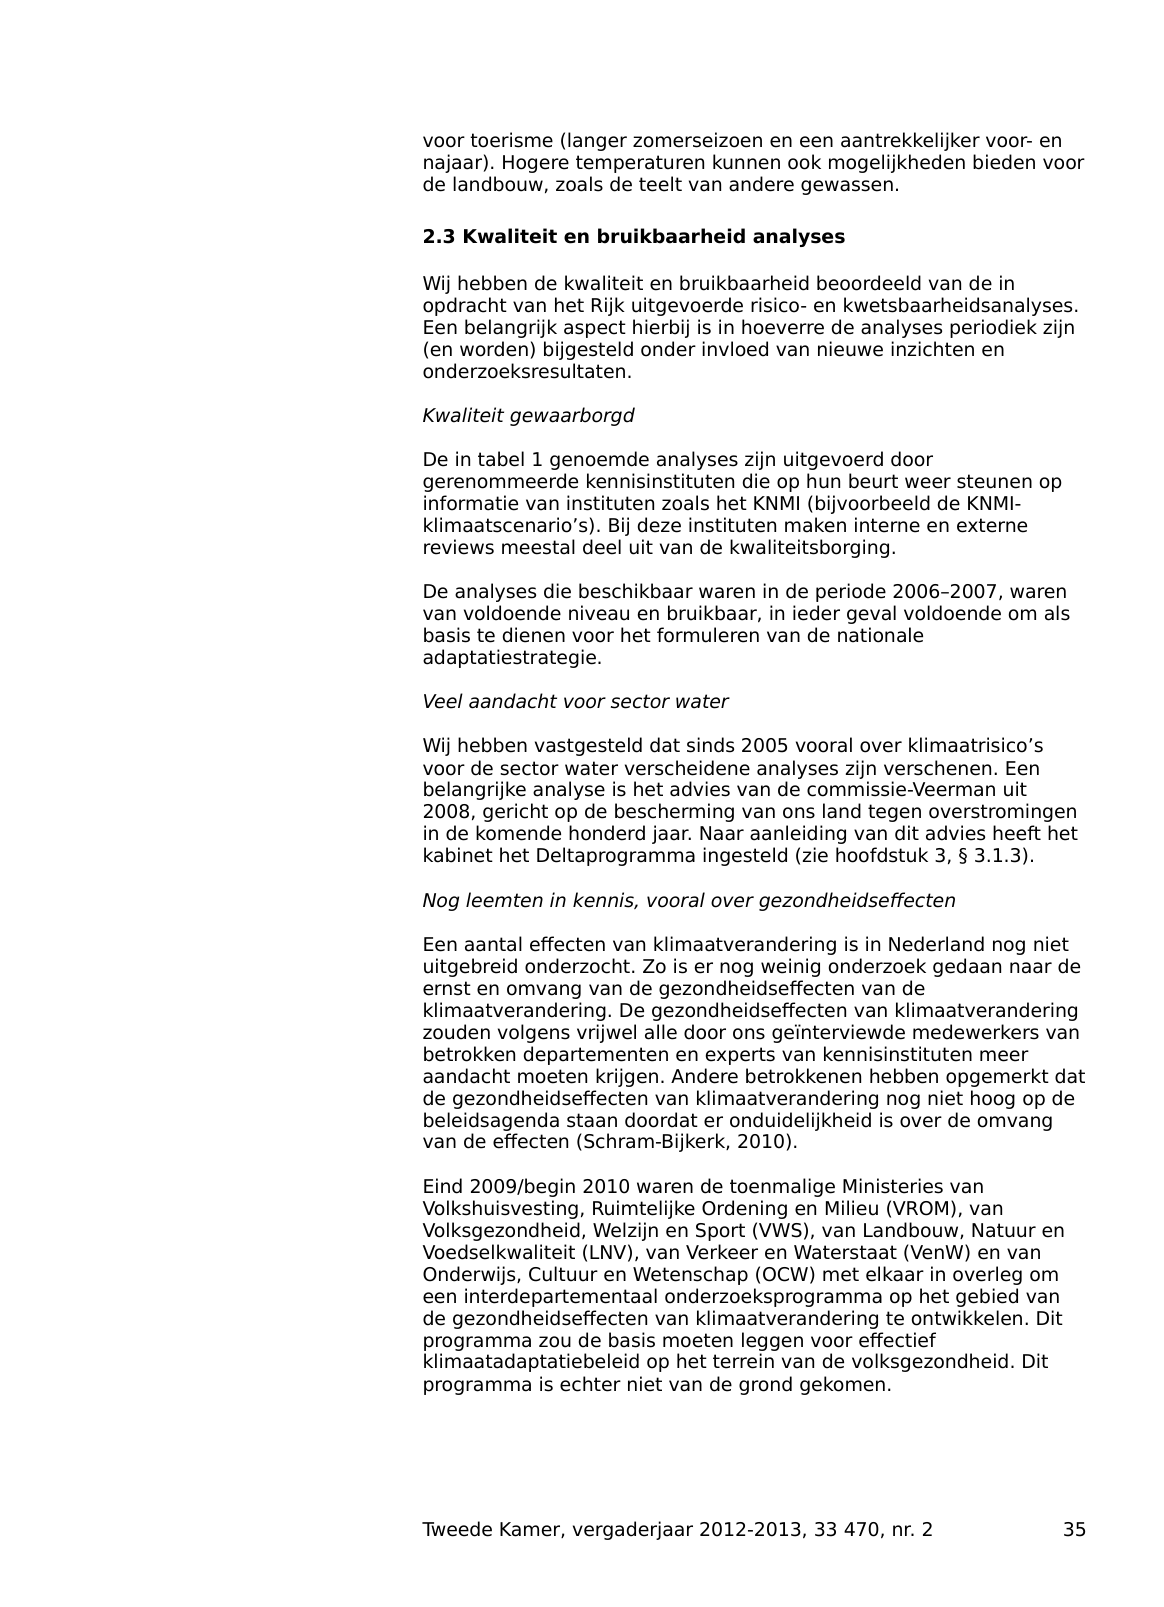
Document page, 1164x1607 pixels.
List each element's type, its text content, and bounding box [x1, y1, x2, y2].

subtitle 2.3 Kwaliteit en bruikbaarheid analyses [422, 226, 1087, 248]
subtitle Nog leemten in kennis, vooral over gezondheidseffecten [422, 889, 1087, 911]
text Wij hebben vastgesteld dat sinds 2005 vooral over klimaatrisico’s voor de sector water verscheidene analyses zijn verschenen. Een belangrijke analyse is het advies van de commissie-Veerman uit 2008, gericht op de bescherming van ons land tegen overstromingen in de komende honderd jaar. Naar aanleiding van dit advies heeft het kabinet het Deltaprogramma ingesteld (zie hoofdstuk 3, § 3.1.3). [422, 735, 1087, 867]
text Wij hebben de kwaliteit en bruikbaarheid beoordeeld van de in opdracht van het Rijk uitgevoerde risico- en kwetsbaarheidsanalyses. Een belangrijk aspect hierbij is in hoeverre de analyses periodiek zijn (en worden) bijgesteld onder invloed van nieuwe inzichten en onderzoeksresultaten. [422, 273, 1087, 383]
text De analyses die beschikbaar waren in de periode 2006–2007, waren van voldoende niveau en bruikbaar, in ieder geval voldoende om als basis te dienen voor het formuleren van de nationale adaptatiestrategie. [422, 581, 1087, 669]
text De in tabel 1 genoemde analyses zijn uitgevoerd door gerenommeerde kennisinstituten die op hun beurt weer steunen op informatie van instituten zoals het KNMI (bijvoorbeeld de KNMI-klimaatscenario’s). Bij deze instituten maken interne en externe reviews meestal deel uit van de kwaliteitsborging. [422, 449, 1087, 559]
subtitle Kwaliteit gewaarborgd [422, 405, 1087, 427]
text Eind 2009/begin 2010 waren de toenmalige Ministeries van Volkshuisvesting, Ruimtelijke Ordening en Milieu (VROM), van Volksgezondheid, Welzijn en Sport (VWS), van Landbouw, Natuur en Voedselkwaliteit (LNV), van Verkeer en Waterstaat (VenW) en van Onderwijs, Cultuur en Wetenschap (OCW) met elkaar in overleg om een interdepartementaal onderzoeksprogramma op het gebied van de gezondheidseffecten van klimaatverandering te ontwikkelen. Dit programma zou de basis moeten leggen voor effectief klimaatadaptatiebeleid op het terrein van de volksgezondheid. Dit programma is echter niet van de grond gekomen. [422, 1176, 1087, 1395]
subtitle Veel aandacht voor sector water [422, 691, 1087, 713]
text Een aantal effecten van klimaatverandering is in Nederland nog niet uitgebreid onderzocht. Zo is er nog weinig onderzoek gedaan naar de ernst en omvang van de gezondheidseffecten van de klimaatverandering. De gezondheidseffecten van klimaatverandering zouden volgens vrijwel alle door ons geïnterviewde medewerkers van betrokken departementen en experts van kennisinstituten meer aandacht moeten krijgen. Andere betrokkenen hebben opgemerkt dat de gezondheidseffecten van klimaatverandering nog niet hoog op de beleidsagenda staan doordat er onduidelijkheid is over de omvang van de effecten (Schram-Bijkerk, 2010). [422, 934, 1087, 1153]
text voor toerisme (langer zomerseizoen en een aantrekkelijker voor- en najaar). Hogere temperaturen kunnen ook mogelijkheden bieden voor de landbouw, zoals de teelt van andere gewassen. [422, 130, 1087, 196]
